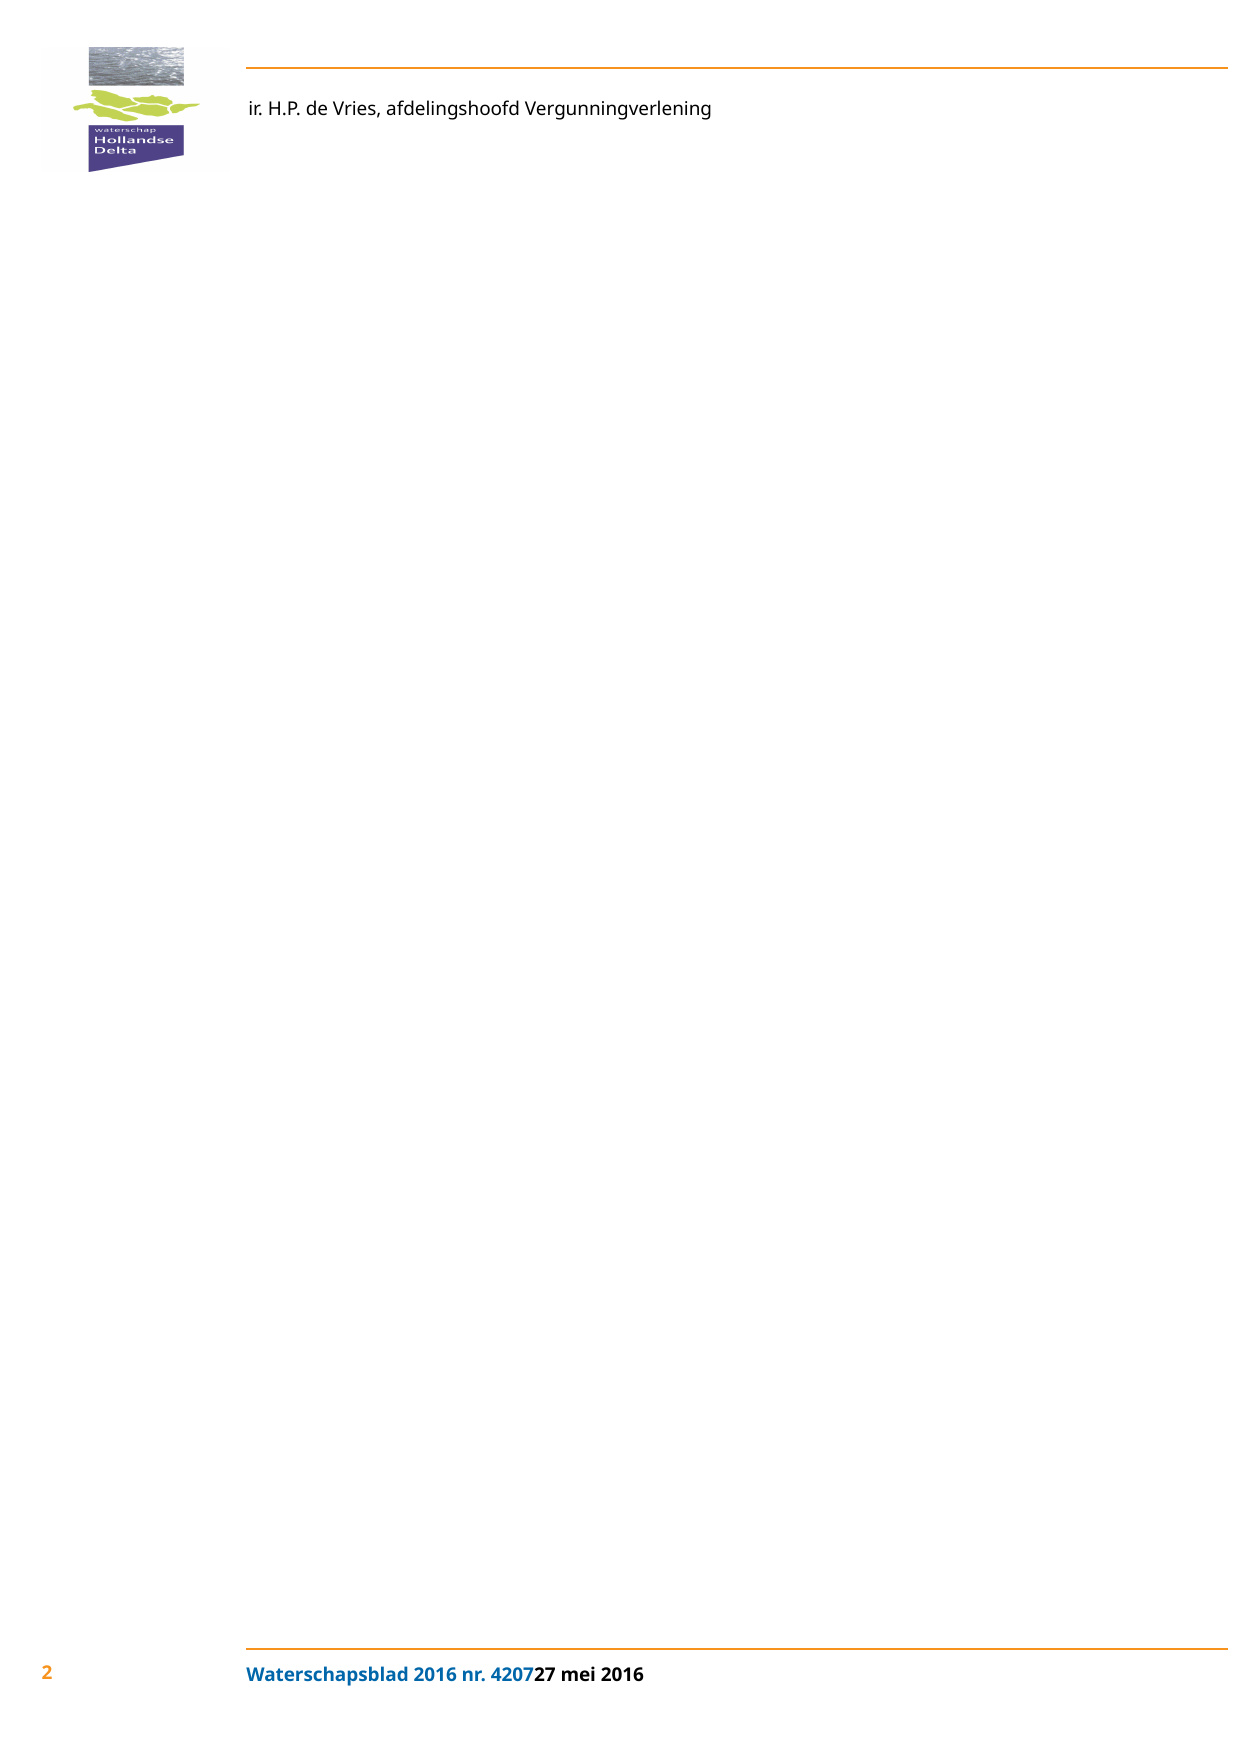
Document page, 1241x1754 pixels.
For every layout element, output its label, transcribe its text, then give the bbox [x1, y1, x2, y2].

picture [41, 47, 231, 172]
text ir. H.P. de Vries, afdelingshoofd Vergunningverlening [248, 95, 1152, 121]
